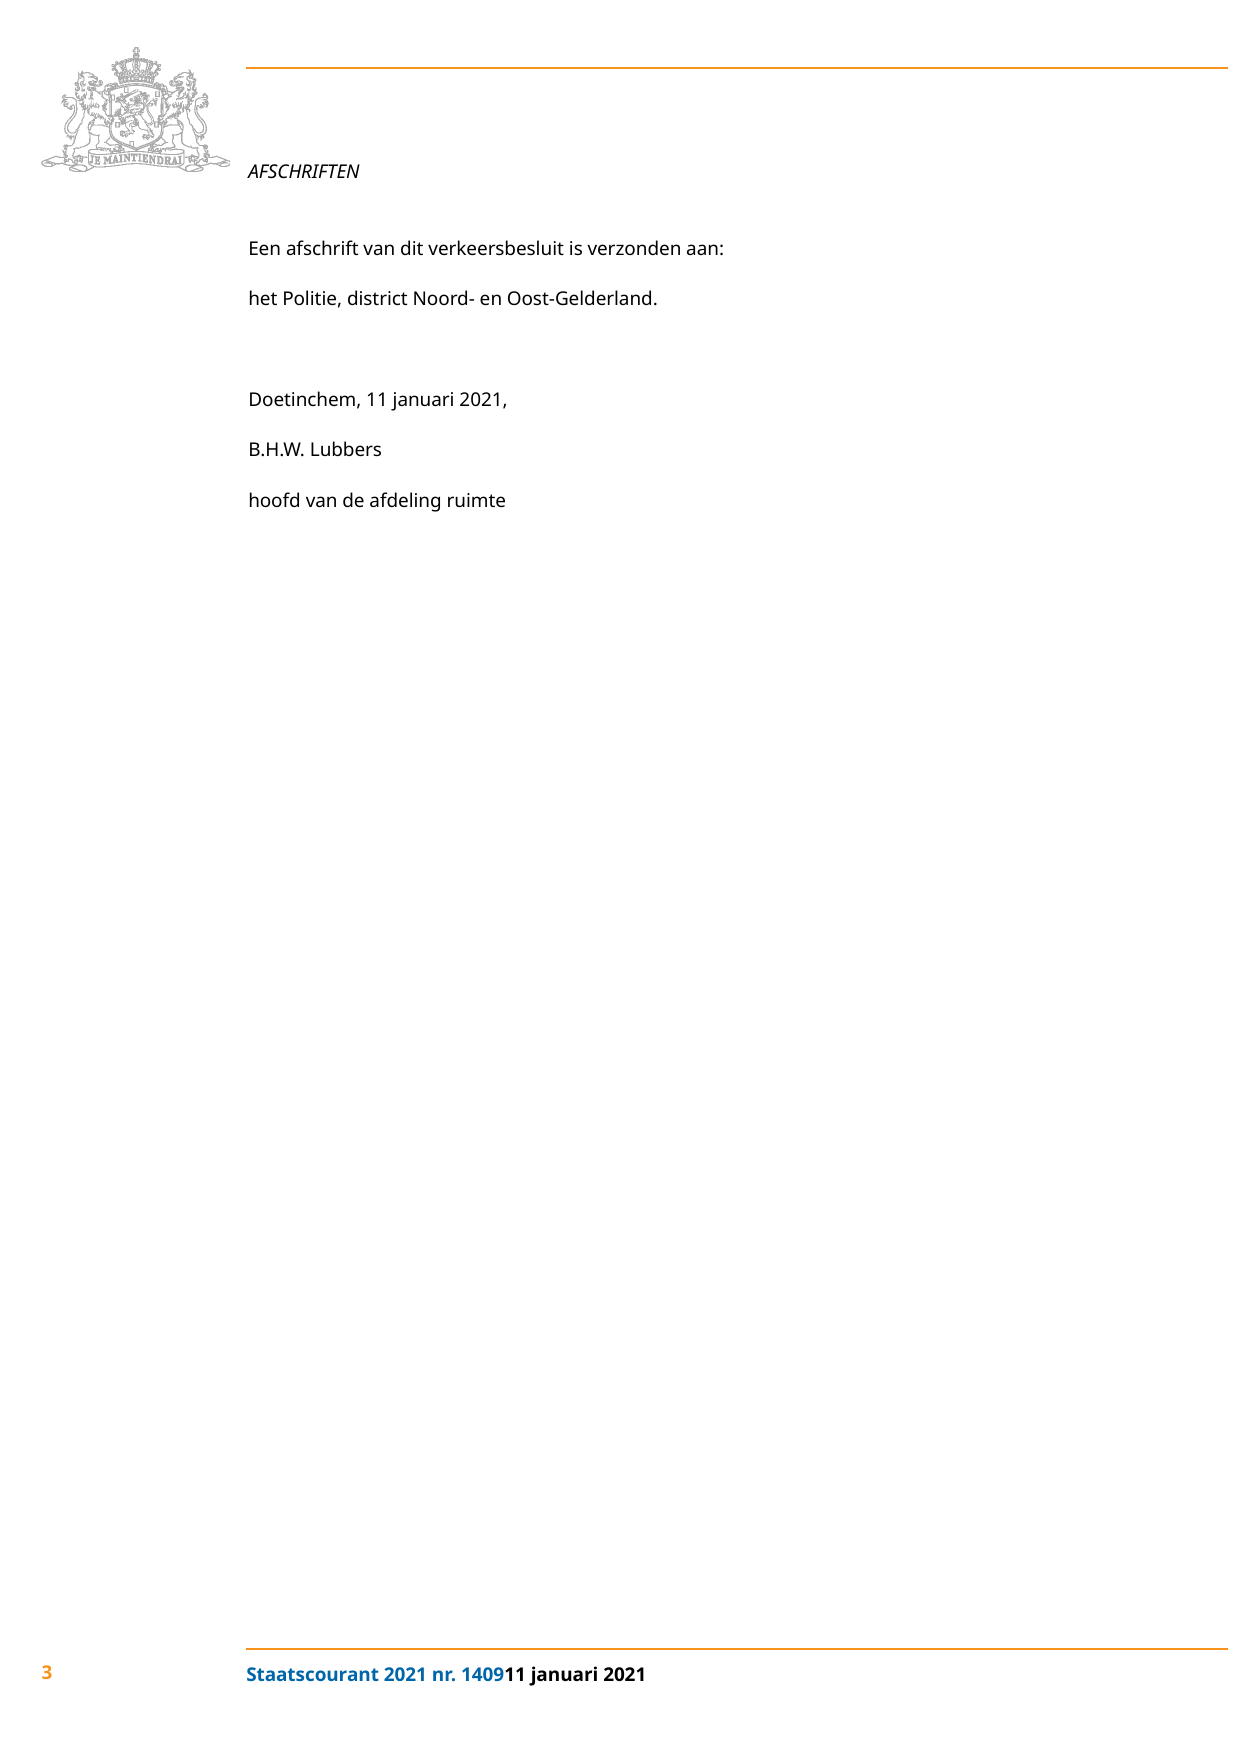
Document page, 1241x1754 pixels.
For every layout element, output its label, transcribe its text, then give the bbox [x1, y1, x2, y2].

text hoofd van de afdeling ruimte [248, 487, 1152, 513]
text B.H.W. Lubbers [248, 437, 1152, 462]
picture [41, 47, 231, 172]
text AFSCHRIFTEN [248, 159, 1152, 184]
text het Politie, district Noord- en Oost-Gelderland. [248, 285, 1152, 311]
text Doetinchem, 11 januari 2021, [248, 386, 1152, 412]
text Een afschrift van dit verkeersbesluit is verzonden aan: [248, 235, 1152, 261]
